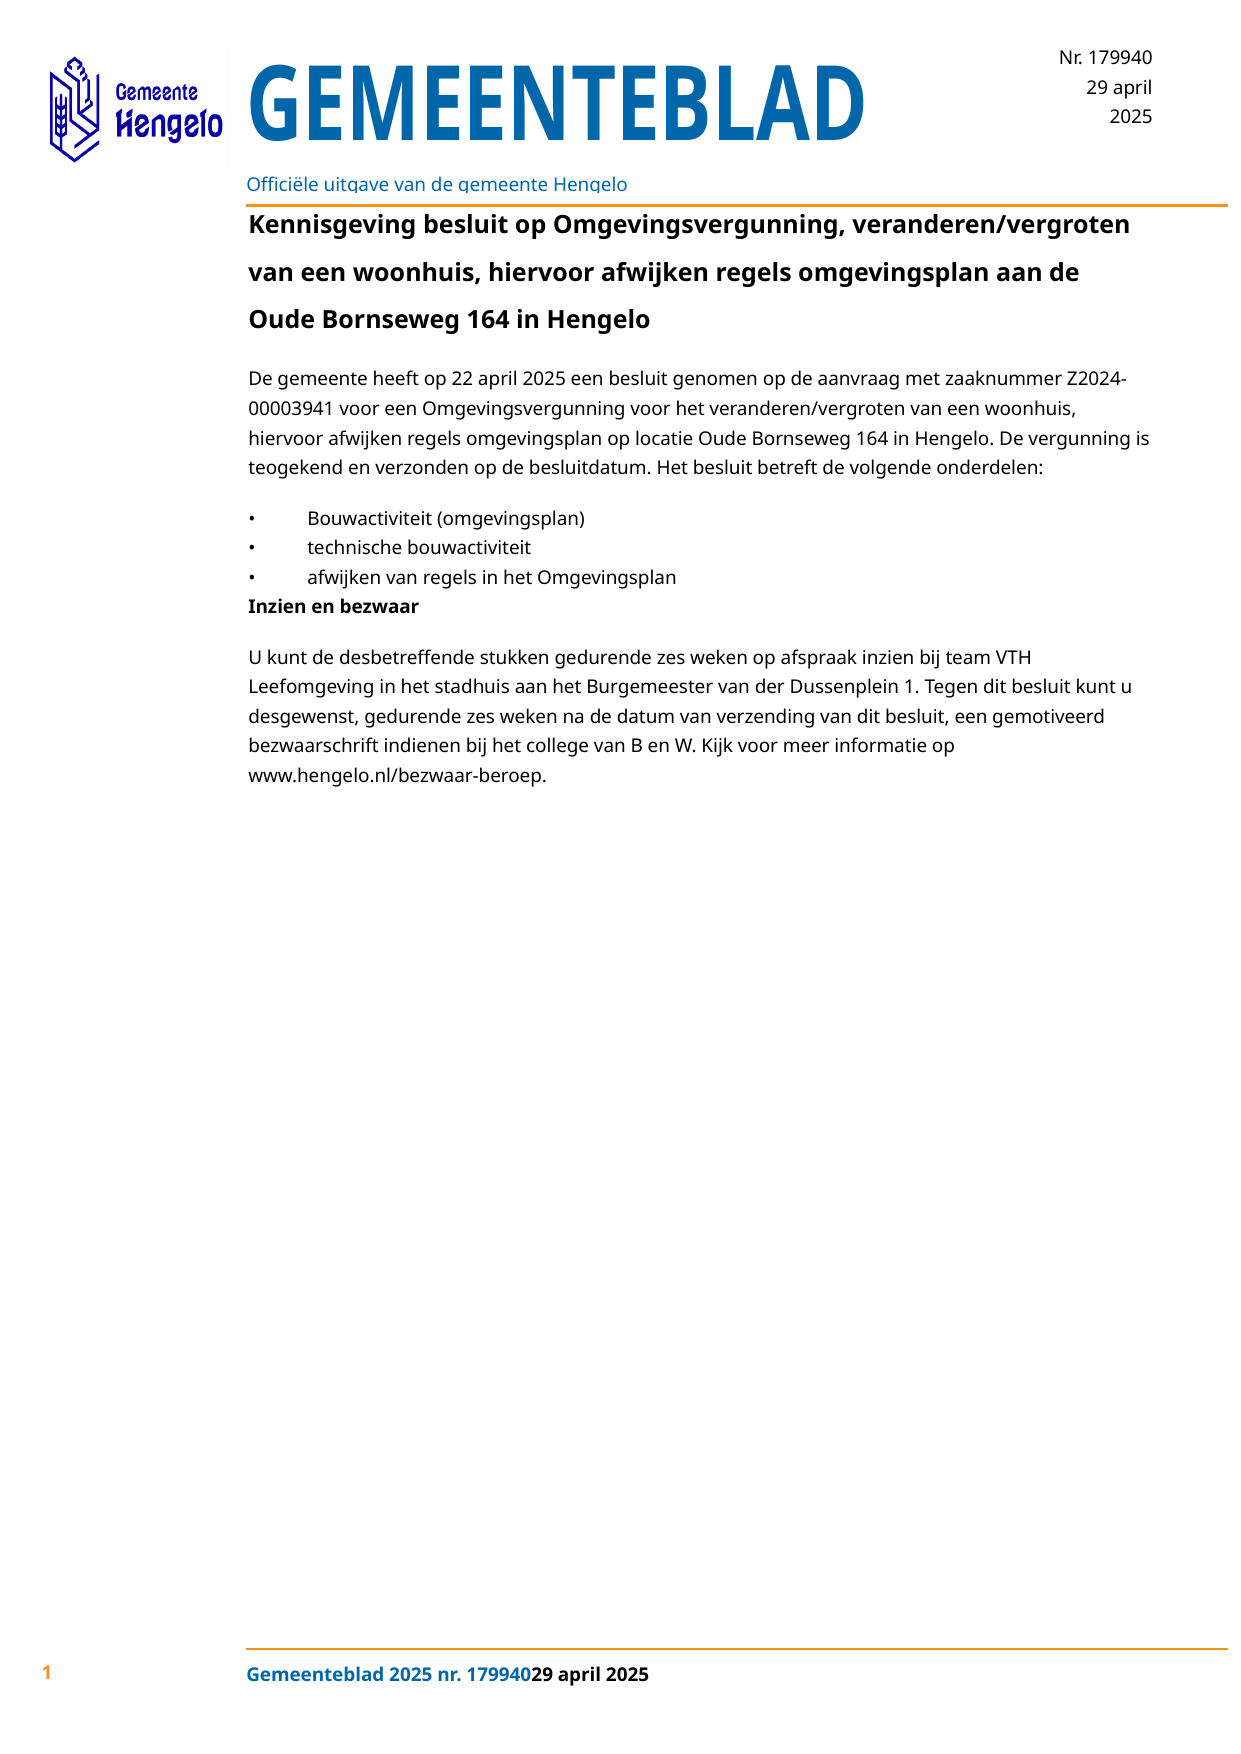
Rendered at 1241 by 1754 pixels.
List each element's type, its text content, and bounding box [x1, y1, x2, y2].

text Kennisgeving besluit op Omgevingsvergunning, veranderen/vergroten van een woonhuis, hiervoor afwijken regels omgevingsplan aan de Oude Bornseweg 164 in Hengelo [248, 207, 1152, 336]
text Inzien en bezwaar [248, 593, 1152, 619]
text De gemeente heeft op 22 april 2025 een besluit genomen op de aanvraag met zaaknummer Z2024-00003941 voor een Omgevingsvergunning voor het veranderen/vergroten van een woonhuis, hiervoor afwijken regels omgevingsplan op locatie Oude Bornseweg 164 in Hengelo. De vergunning is teogekend en verzonden op de besluitdatum. Het besluit betreft de volgende onderdelen: [248, 366, 1152, 480]
picture [41, 47, 231, 172]
list Bouwactiviteit (omgevingsplan) [248, 505, 1152, 530]
text U kunt de desbetreffende stukken gedurende zes weken op afspraak inzien bij team VTH Leefomgeving in het stadhuis aan het Burgemeester van der Dussenplein 1. Tegen dit besluit kunt u desgewenst, gedurende zes weken na de datum van verzending van dit besluit, een gemotiveerd bezwaarschrift indienen bij het college van B en W. Kijk voor meer informatie op www.hengelo.nl/bezwaar-beroep. [248, 644, 1152, 788]
list afwijken van regels in het Omgevingsplan [248, 564, 1152, 589]
list technische bouwactiviteit [248, 534, 1152, 560]
